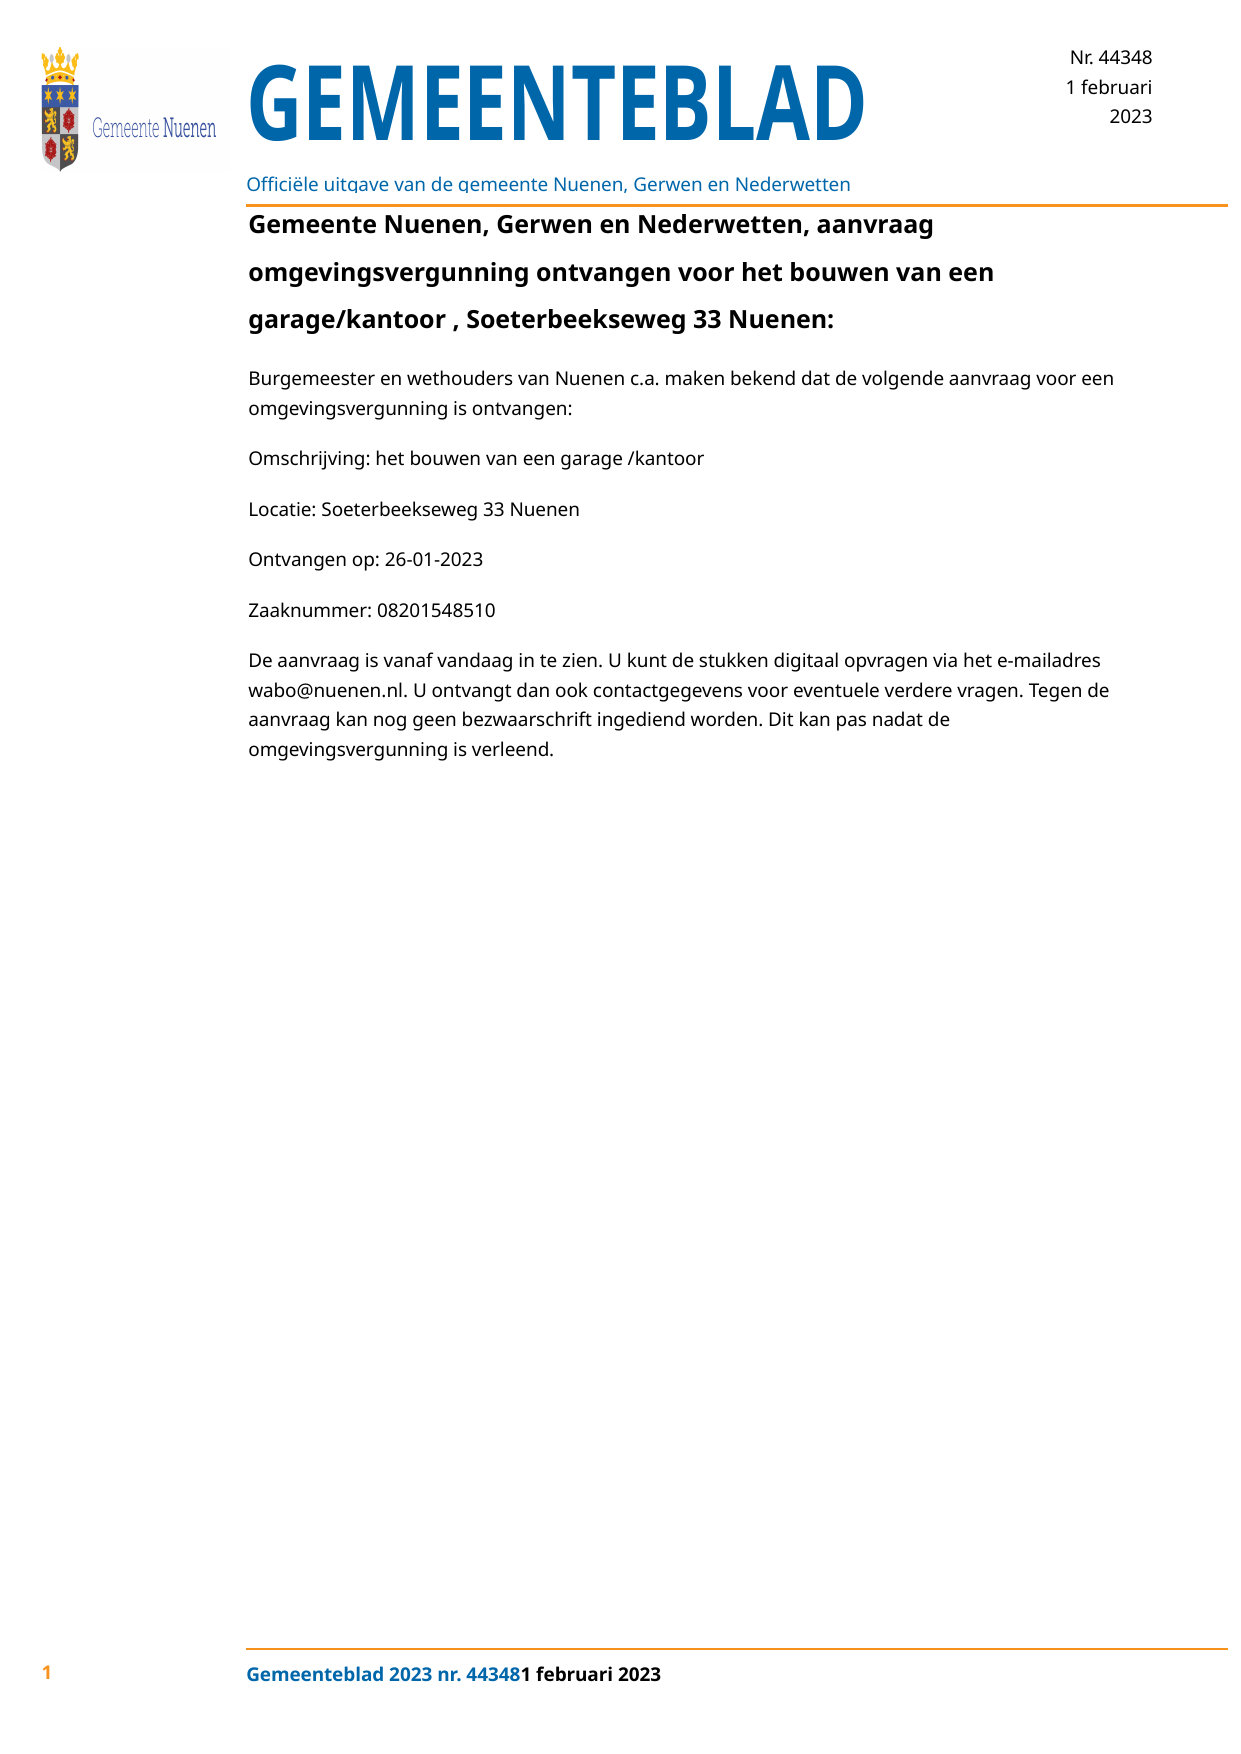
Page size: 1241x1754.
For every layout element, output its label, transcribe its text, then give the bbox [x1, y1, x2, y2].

text De aanvraag is vanaf vandaag in te zien. U kunt de stukken digitaal opvragen via het e-mailadres wabo@nuenen.nl. U ontvangt dan ook contactgegevens voor eventuele verdere vragen. Tegen de aanvraag kan nog geen bezwaarschrift ingediend worden. Dit kan pas nadat de omgevingsvergunning is verleend. [248, 647, 1152, 762]
text Ontvangen op: 26-01-2023 [248, 546, 1152, 572]
text Omschrijving: het bouwen van een garage /kantoor [248, 446, 1152, 471]
text Locatie: Soeterbeekseweg 33 Nuenen [248, 496, 1152, 522]
text Burgemeester en wethouders van Nuenen c.a. maken bekend dat de volgende aanvraag voor een omgevingsvergunning is ontvangen: [248, 366, 1152, 421]
text Gemeente Nuenen, Gerwen en Nederwetten, aanvraag omgevingsvergunning ontvangen voor het bouwen van een garage/kantoor , Soeterbeekseweg 33 Nuenen: [248, 207, 1152, 336]
text Zaaknummer: 08201548510 [248, 597, 1152, 622]
picture [41, 47, 231, 172]
